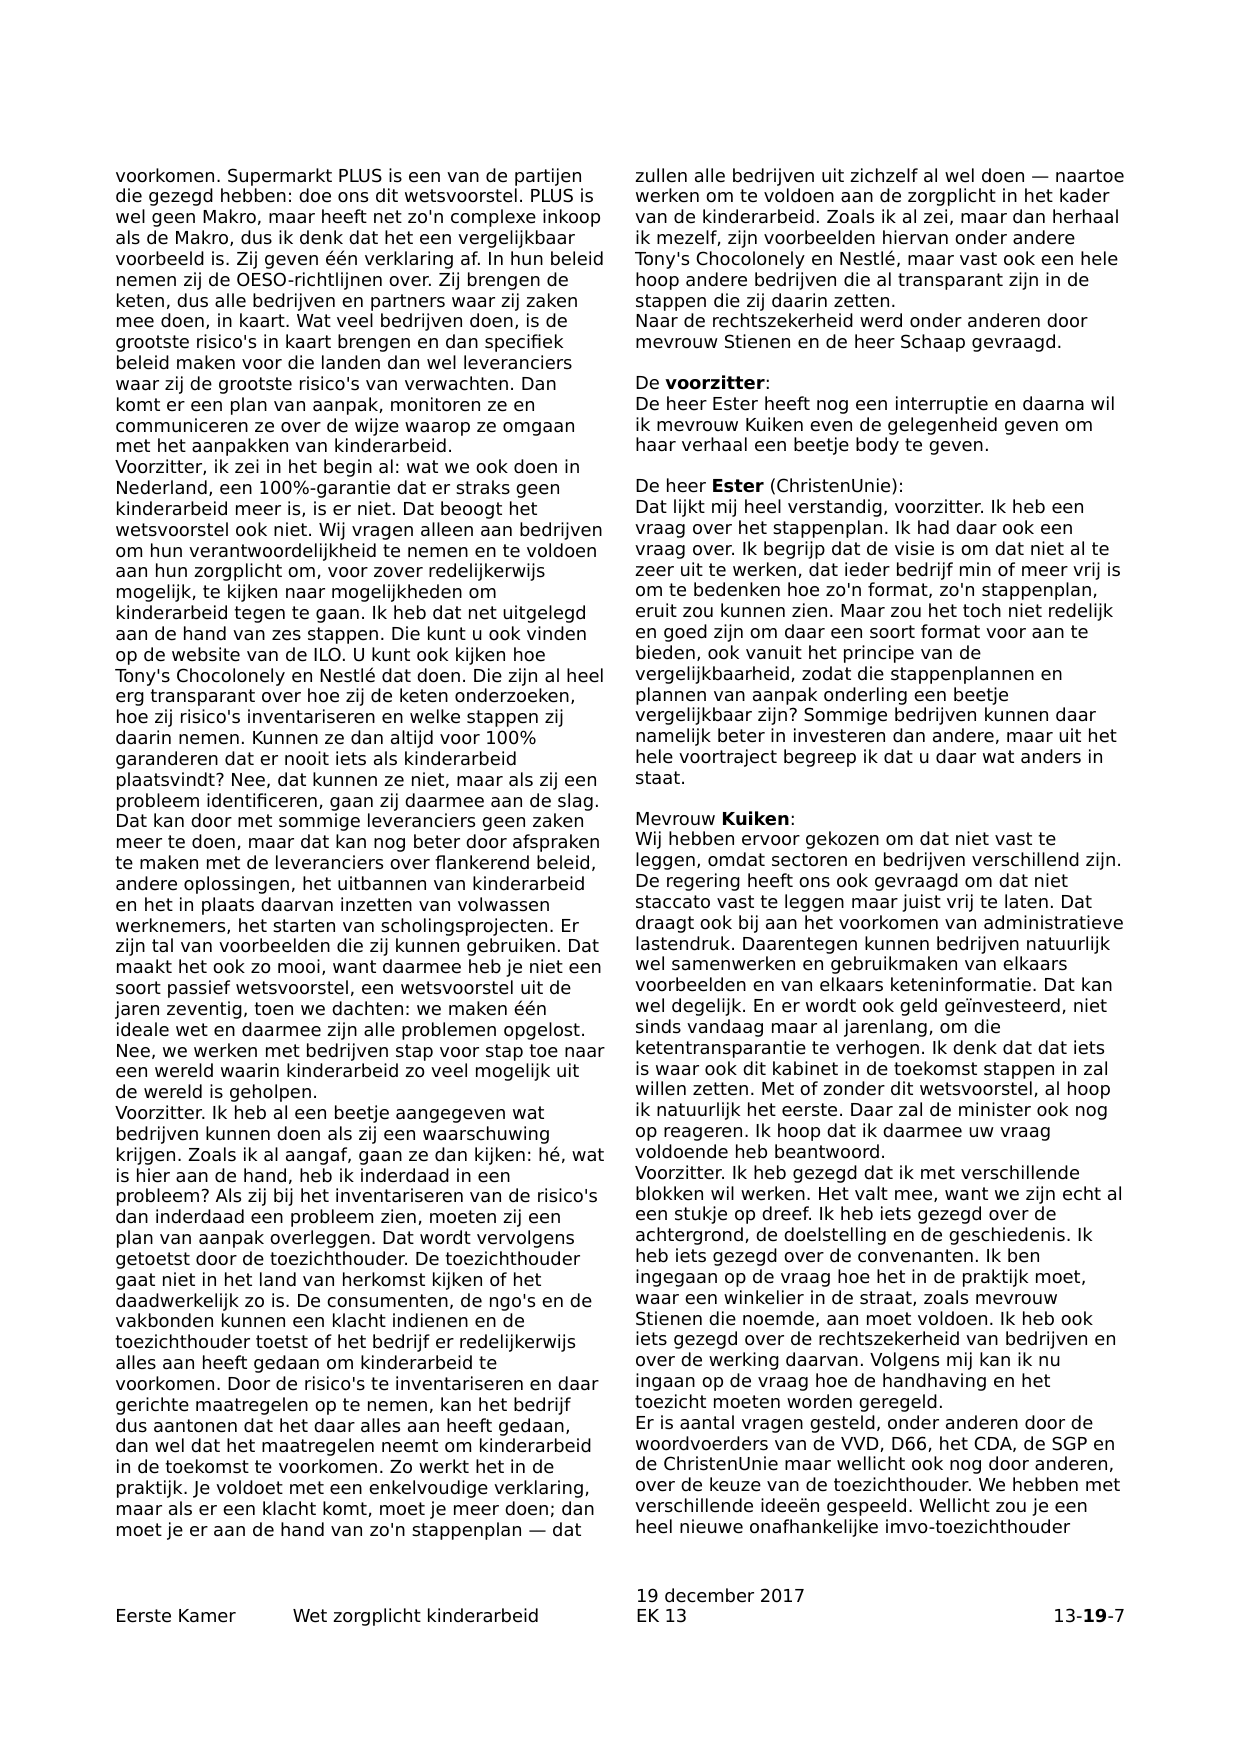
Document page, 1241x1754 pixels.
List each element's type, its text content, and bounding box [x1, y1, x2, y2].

text voorkomen. Supermarkt PLUS is een van de partijen die gezegd hebben: doe ons dit wetsvoorstel. PLUS is wel geen Makro, maar heeft net zo'n complexe inkoop als de Makro, dus ik denk dat het een vergelijkbaar voorbeeld is. Zij geven één verklaring af. In hun beleid nemen zij de OESO-richtlijnen over. Zij brengen de keten, dus alle bedrijven en partners waar zij zaken mee doen, in kaart. Wat veel bedrijven doen, is de grootste risico's in kaart brengen en dan specifiek beleid maken voor die landen dan wel leveranciers waar zij de grootste risico's van verwachten. Dan komt er een plan van aanpak, monitoren ze en communiceren ze over de wijze waarop ze omgaan met het aanpakken van kinderarbeid. [115, 165, 605, 457]
text Naar de rechtszekerheid werd onder anderen door mevrouw Stienen en de heer Schaap gevraagd. [635, 311, 1125, 353]
text zullen alle bedrijven uit zichzelf al wel doen — naartoe werken om te voldoen aan de zorgplicht in het kader van de kinderarbeid. Zoals ik al zei, maar dan herhaal ik mezelf, zijn voorbeelden hiervan onder andere Tony's Chocolonely en Nestlé, maar vast ook een hele hoop andere bedrijven die al transparant zijn in de stappen die zij daarin zetten. [635, 165, 1125, 311]
text Er is aantal vragen gesteld, onder anderen door de woordvoerders van de VVD, D66, het CDA, de SGP en de ChristenUnie maar wellicht ook nog door anderen, over de keuze van de toezichthouder. We hebben met verschillende ideeën gespeeld. Wellicht zou je een heel nieuwe onafhankelijke imvo-toezichthouder [635, 1412, 1125, 1537]
text De heer Ester heeft nog een interruptie en daarna wil ik mevrouw Kuiken even de gelegenheid geven om haar verhaal een beetje body te geven. [635, 393, 1125, 456]
text De heer Ester (ChristenUnie): [635, 476, 1125, 497]
text De voorzitter: [635, 373, 1125, 393]
text Wij hebben ervoor gekozen om dat niet vast te leggen, omdat sectoren en bedrijven verschillend zijn. De regering heeft ons ook gevraagd om dat niet staccato vast te leggen maar juist vrij te laten. Dat draagt ook bij aan het voorkomen van administratieve lastendruk. Daarentegen kunnen bedrijven natuurlijk wel samenwerken en gebruikmaken van elkaars voorbeelden en van elkaars keteninformatie. Dat kan wel degelijk. En er wordt ook geld geïnvesteerd, niet sinds vandaag maar al jarenlang, om die ketentransparantie te verhogen. Ik denk dat dat iets is waar ook dit kabinet in de toekomst stappen in zal willen zetten. Met of zonder dit wetsvoorstel, al hoop ik natuurlijk het eerste. Daar zal de minister ook nog op reageren. Ik hoop dat ik daarmee uw vraag voldoende heb beantwoord. [635, 829, 1125, 1162]
text Mevrouw Kuiken: [635, 808, 1125, 829]
text Voorzitter, ik zei in het begin al: wat we ook doen in Nederland, een 100%-garantie dat er straks geen kinderarbeid meer is, is er niet. Dat beoogt het wetsvoorstel ook niet. Wij vragen alleen aan bedrijven om hun verantwoordelijkheid te nemen en te voldoen aan hun zorgplicht om, voor zover redelijkerwijs mogelijk, te kijken naar mogelijkheden om kinderarbeid tegen te gaan. Ik heb dat net uitgelegd aan de hand van zes stappen. Die kunt u ook vinden op de website van de ILO. U kunt ook kijken hoe Tony's Chocolonely en Nestlé dat doen. Die zijn al heel erg transparant over hoe zij de keten onderzoeken, hoe zij risico's inventariseren en welke stappen zij daarin nemen. Kunnen ze dan altijd voor 100% garanderen dat er nooit iets als kinderarbeid plaatsvindt? Nee, dat kunnen ze niet, maar als zij een probleem identificeren, gaan zij daarmee aan de slag. Dat kan door met sommige leveranciers geen zaken meer te doen, maar dat kan nog beter door afspraken te maken met de leveranciers over flankerend beleid, andere oplossingen, het uitbannen van kinderarbeid en het in plaats daarvan inzetten van volwassen werknemers, het starten van scholingsprojecten. Er zijn tal van voorbeelden die zij kunnen gebruiken. Dat maakt het ook zo mooi, want daarmee heb je niet een soort passief wetsvoorstel, een wetsvoorstel uit de jaren zeventig, toen we dachten: we maken één ideale wet en daarmee zijn alle problemen opgelost. Nee, we werken met bedrijven stap voor stap toe naar een wereld waarin kinderarbeid zo veel mogelijk uit de wereld is geholpen. [115, 457, 605, 1103]
text Voorzitter. Ik heb gezegd dat ik met verschillende blokken wil werken. Het valt mee, want we zijn echt al een stukje op dreef. Ik heb iets gezegd over de achtergrond, de doelstelling en de geschiedenis. Ik heb iets gezegd over de convenanten. Ik ben ingegaan op de vraag hoe het in de praktijk moet, waar een winkelier in de straat, zoals mevrouw Stienen die noemde, aan moet voldoen. Ik heb ook iets gezegd over de rechtszekerheid van bedrijven en over de werking daarvan. Volgens mij kan ik nu ingaan op de vraag hoe de handhaving en het toezicht moeten worden geregeld. [635, 1162, 1125, 1412]
text Dat lijkt mij heel verstandig, voorzitter. Ik heb een vraag over het stappenplan. Ik had daar ook een vraag over. Ik begrijp dat de visie is om dat niet al te zeer uit te werken, dat ieder bedrijf min of meer vrij is om te bedenken hoe zo'n format, zo'n stappenplan, eruit zou kunnen zien. Maar zou het toch niet redelijk en goed zijn om daar een soort format voor aan te bieden, ook vanuit het principe van de vergelijkbaarheid, zodat die stappenplannen en plannen van aanpak onderling een beetje vergelijkbaar zijn? Sommige bedrijven kunnen daar namelijk beter in investeren dan andere, maar uit het hele voortraject begreep ik dat u daar wat anders in staat. [635, 497, 1125, 788]
text Voorzitter. Ik heb al een beetje aangegeven wat bedrijven kunnen doen als zij een waarschuwing krijgen. Zoals ik al aangaf, gaan ze dan kijken: hé, wat is hier aan de hand, heb ik inderdaad in een probleem? Als zij bij het inventariseren van de risico's dan inderdaad een probleem zien, moeten zij een plan van aanpak overleggen. Dat wordt vervolgens getoetst door de toezichthouder. De toezichthouder gaat niet in het land van herkomst kijken of het daadwerkelijk zo is. De consumenten, de ngo's en de vakbonden kunnen een klacht indienen en de toezichthouder toetst of het bedrijf er redelijkerwijs alles aan heeft gedaan om kinderarbeid te voorkomen. Door de risico's te inventariseren en daar gerichte maatregelen op te nemen, kan het bedrijf dus aantonen dat het daar alles aan heeft gedaan, dan wel dat het maatregelen neemt om kinderarbeid in de toekomst te voorkomen. Zo werkt het in de praktijk. Je voldoet met een enkelvoudige verklaring, maar als er een klacht komt, moet je meer doen; dan moet je er aan de hand van zo'n stappenplan — dat [115, 1103, 605, 1540]
